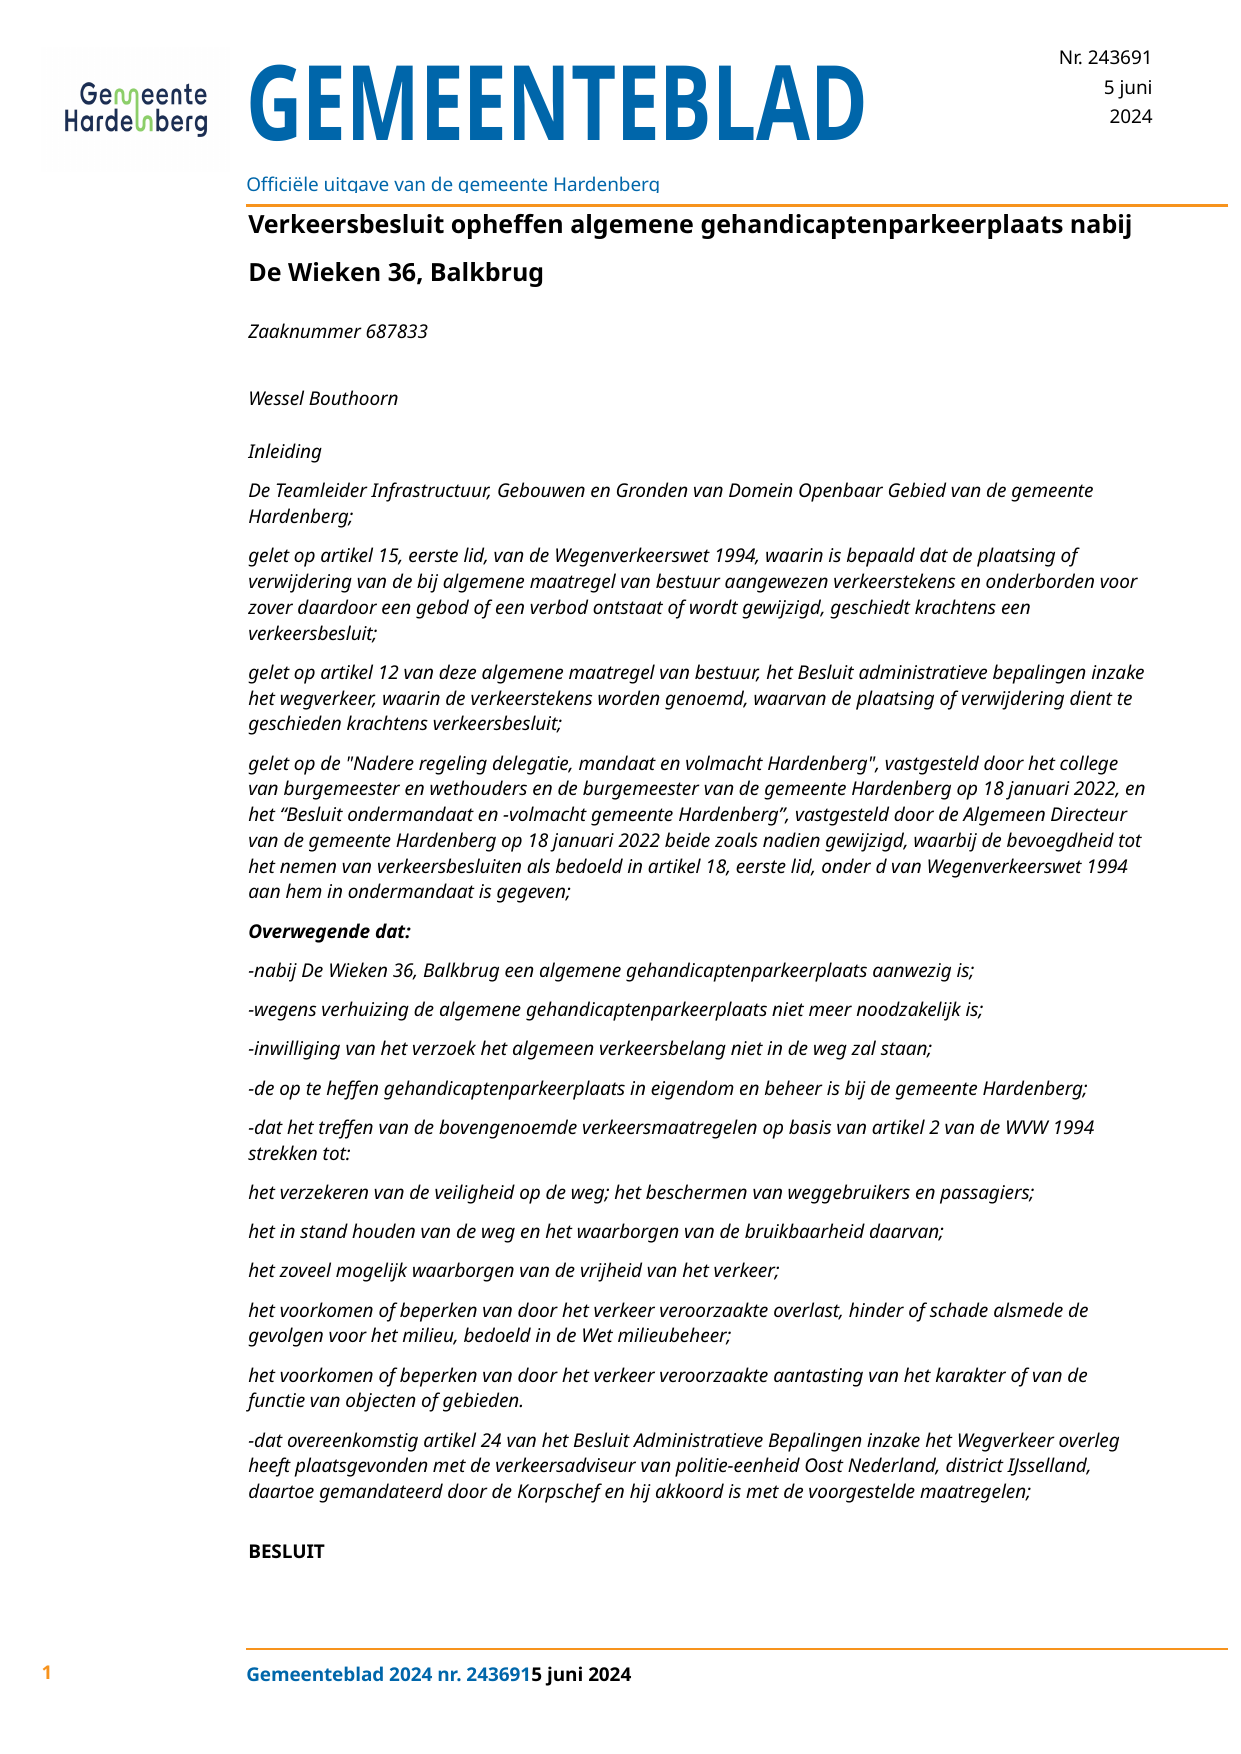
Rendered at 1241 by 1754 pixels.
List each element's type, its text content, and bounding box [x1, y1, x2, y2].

text het zoveel mogelijk waarborgen van de vrijheid van het verkeer; [248, 1258, 1152, 1283]
text -nabij De Wieken 36, Balkbrug een algemene gehandicaptenparkeerplaats aanwezig is; [248, 957, 1152, 983]
picture [41, 47, 231, 172]
text Zaaknummer 687833 [248, 318, 1152, 344]
text De Teamleider Infrastructuur, Gebouwen en Gronden van Domein Openbaar Gebied van de gemeente Hardenberg; [248, 478, 1152, 529]
text Verkeersbesluit opheffen algemene gehandicaptenparkeerplaats nabij De Wieken 36, Balkbrug [248, 207, 1152, 288]
text -wegens verhuizing de algemene gehandicaptenparkeerplaats niet meer noodzakelijk is; [248, 996, 1152, 1022]
text het voorkomen of beperken van door het verkeer veroorzaakte overlast, hinder of schade alsmede de gevolgen voor het milieu, bedoeld in de Wet milieubeheer; [248, 1297, 1152, 1348]
text het voorkomen of beperken van door het verkeer veroorzaakte aantasting van het karakter of van de functie van objecten of gebieden. [248, 1362, 1152, 1413]
text -inwilliging van het verzoek het algemeen verkeersbelang niet in de weg zal staan; [248, 1036, 1152, 1061]
text Wessel Bouthoorn [248, 386, 1152, 411]
text Overwegende dat: [248, 918, 1152, 943]
text -de op te heffen gehandicaptenparkeerplaats in eigendom en beheer is bij de gemeente Hardenberg; [248, 1075, 1152, 1101]
text het in stand houden van de weg en het waarborgen van de bruikbaarheid daarvan; [248, 1218, 1152, 1244]
text -dat overeenkomstig artikel 24 van het Besluit Administratieve Bepalingen inzake het Wegverkeer overleg heeft plaatsgevonden met de verkeersadviseur van politie-eenheid Oost Nederland, district IJsselland, daartoe gemandateerd door de Korpschef en hij akkoord is met de voorgestelde maatregelen; [248, 1427, 1152, 1504]
text gelet op artikel 15, eerste lid, van de Wegenverkeerswet 1994, waarin is bepaald dat de plaatsing of verwijdering van de bij algemene maatregel van bestuur aangewezen verkeerstekens en onderborden voor zover daardoor een gebod of een verbod ontstaat of wordt gewijzigd, geschiedt krachtens een verkeersbesluit; [248, 543, 1152, 646]
text Inleiding [248, 438, 1152, 464]
text -dat het treffen van de bovengenoemde verkeersmaatregelen op basis van artikel 2 van de WVW 1994 strekken tot: [248, 1114, 1152, 1166]
text gelet op artikel 12 van deze algemene maatregel van bestuur, het Besluit administratieve bepalingen inzake het wegverkeer, waarin de verkeerstekens worden genoemd, waarvan de plaatsing of verwijdering dient te geschieden krachtens verkeersbesluit; [248, 659, 1152, 736]
text BESLUIT [248, 1538, 1152, 1564]
text het verzekeren van de veiligheid op de weg; het beschermen van weggebruikers en passagiers; [248, 1179, 1152, 1205]
text gelet op de "Nadere regeling delegatie, mandaat en volmacht Hardenberg", vastgesteld door het college van burgemeester en wethouders en de burgemeester van de gemeente Hardenberg op 18 januari 2022, en het “Besluit ondermandaat en -volmacht gemeente Hardenberg”, vastgesteld door de Algemeen Directeur van de gemeente Hardenberg op 18 januari 2022 beide zoals nadien gewijzigd, waarbij de bevoegdheid tot het nemen van verkeersbesluiten als bedoeld in artikel 18, eerste lid, onder d van Wegenverkeerswet 1994 aan hem in ondermandaat is gegeven; [248, 750, 1152, 904]
